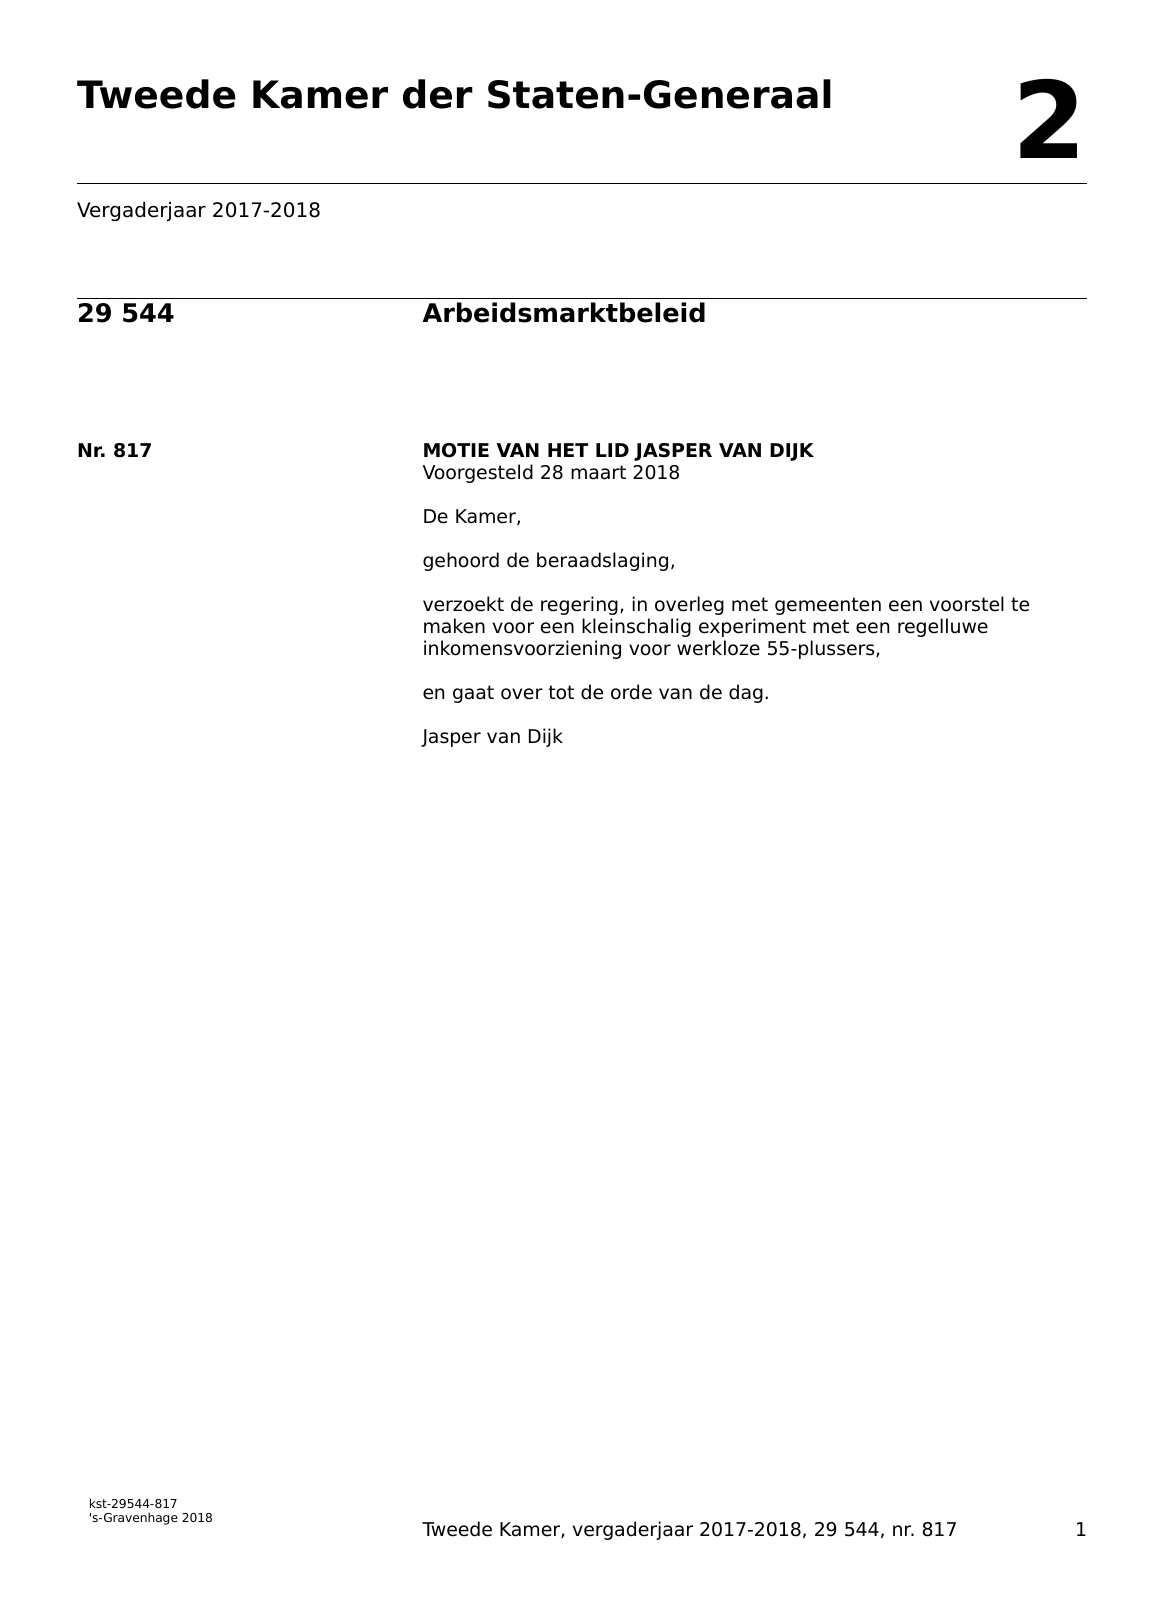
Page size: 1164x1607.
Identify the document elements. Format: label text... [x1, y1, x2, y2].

text en gaat over tot de orde van de dag. [422, 682, 1087, 704]
table_header 2 [886, 59, 1087, 183]
table_header Tweede Kamer der Staten-Generaal [77, 59, 886, 183]
subtitle 29 544 Arbeidsmarktbeleid [77, 299, 1087, 329]
text Voorgesteld 28 maart 2018 [422, 462, 1087, 484]
text Jasper van Dijk [422, 726, 1087, 748]
text 's-Gravenhage 2018 [88, 1511, 323, 1525]
table_cell Vergaderjaar 2017-2018 [77, 184, 1087, 298]
text De Kamer, [422, 506, 1087, 528]
text gehoord de beraadslaging, [422, 550, 1087, 572]
text verzoekt de regering, in overleg met gemeenten een voorstel te maken voor een kleinschalig experiment met een regelluwe inkomensvoorziening voor werkloze 55-plussers, [422, 594, 1087, 660]
text kst-29544-817 [88, 1497, 323, 1511]
subtitle Nr. 817 MOTIE VAN HET LID JASPER VAN DIJK [77, 440, 1087, 462]
